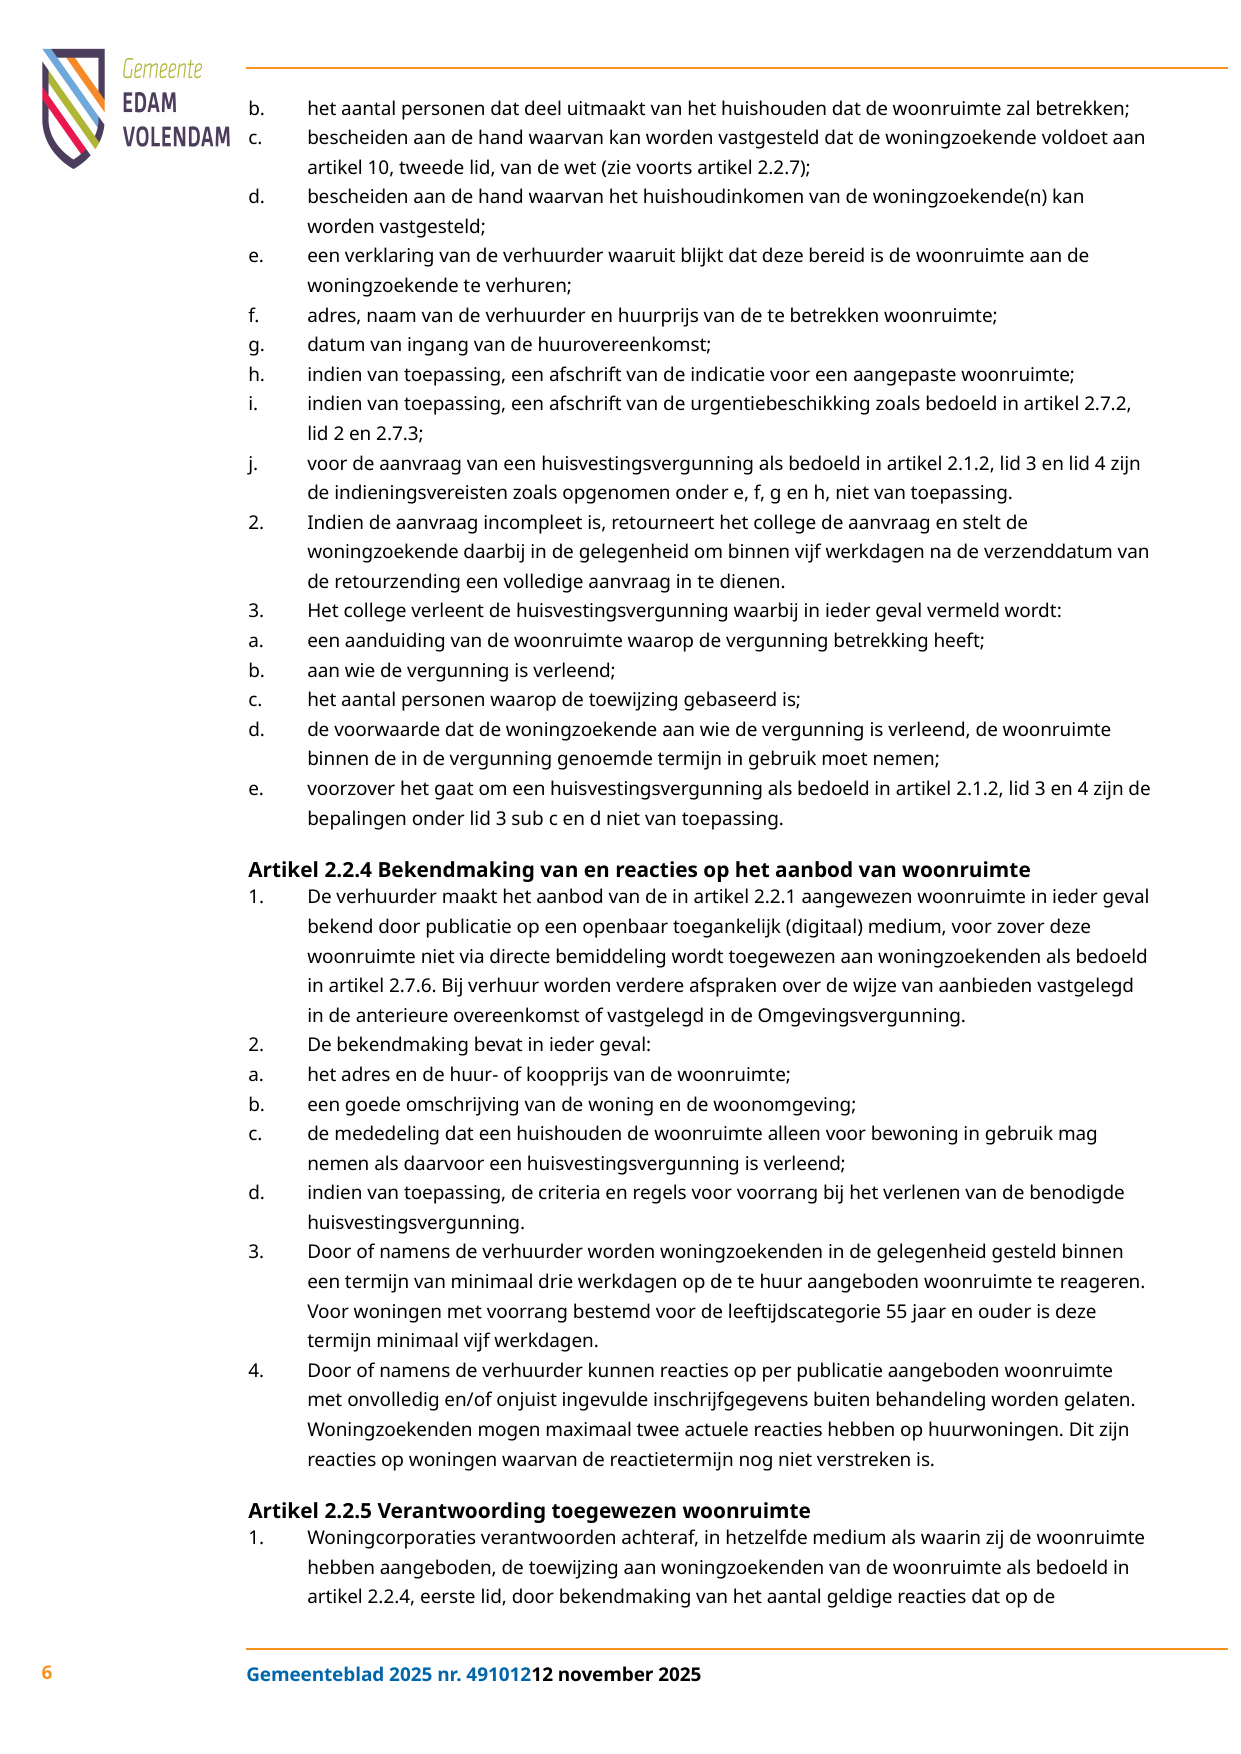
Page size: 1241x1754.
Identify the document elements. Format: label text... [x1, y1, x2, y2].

text Artikel 2.2.4 Bekendmaking van en reacties op het aanbod van woonruimte [248, 855, 1152, 884]
list aan wie de vergunning is verleend; [248, 657, 1152, 683]
list adres, naam van de verhuurder en huurprijs van de te betrekken woonruimte; [248, 302, 1152, 328]
list Indien de aanvraag incompleet is, retourneert het college de aanvraag en stelt de woningzoekende daarbij in de gelegenheid om binnen vijf werkdagen na de verzenddatum van de retourzending een volledige aanvraag in te dienen. [248, 509, 1152, 594]
list indien van toepassing, een afschrift van de indicatie voor een aangepaste woonruimte; [248, 361, 1152, 387]
list een goede omschrijving van de woning en de woonomgeving; [248, 1091, 1152, 1116]
text Artikel 2.2.5 Verantwoording toegewezen woonruimte [248, 1496, 1152, 1524]
list bescheiden aan de hand waarvan kan worden vastgesteld dat de woningzoekende voldoet aan artikel 10, tweede lid, van de wet (zie voorts artikel 2.2.7); [248, 124, 1152, 180]
list een verklaring van de verhuurder waaruit blijkt dat deze bereid is de woonruimte aan de woningzoekende te verhuren; [248, 243, 1152, 298]
list voorzover het gaat om een huisvestingsvergunning als bedoeld in artikel 2.1.2, lid 3 en 4 zijn de bepalingen onder lid 3 sub c en d niet van toepassing. [248, 775, 1152, 831]
list Het college verleent de huisvestingsvergunning waarbij in ieder geval vermeld wordt: [248, 598, 1152, 623]
list indien van toepassing, de criteria en regels voor voorrang bij het verlenen van de benodigde huisvestingsvergunning. [248, 1179, 1152, 1235]
list Door of namens de verhuurder worden woningzoekenden in de gelegenheid gesteld binnen een termijn van minimaal drie werkdagen op de te huur aangeboden woonruimte te reageren. Voor woningen met voorrang bestemd voor de leeftijdscategorie 55 jaar en ouder is deze termijn minimaal vijf werkdagen. [248, 1239, 1152, 1353]
list het aantal personen dat deel uitmaakt van het huishouden dat de woonruimte zal betrekken; [248, 95, 1152, 121]
list De verhuurder maakt het aanbod van de in artikel 2.2.1 aangewezen woonruimte in ieder geval bekend door publicatie op een openbaar toegankelijk (digitaal) medium, voor zover deze woonruimte niet via directe bemiddeling wordt toegewezen aan woningzoekenden als bedoeld in artikel 2.7.6. Bij verhuur worden verdere afspraken over de wijze van aanbieden vastgelegd in de anterieure overeenkomst of vastgelegd in de Omgevingsvergunning. [248, 884, 1152, 1028]
list Door of namens de verhuurder kunnen reacties op per publicatie aangeboden woonruimte met onvolledig en/of onjuist ingevulde inschrijfgegevens buiten behandeling worden gelaten. Woningzoekenden mogen maximaal twee actuele reacties hebben op huurwoningen. Dit zijn reacties op woningen waarvan de reactietermijn nog niet verstreken is. [248, 1357, 1152, 1471]
list het aantal personen waarop de toewijzing gebaseerd is; [248, 686, 1152, 712]
list het adres en de huur- of koopprijs van de woonruimte; [248, 1061, 1152, 1087]
list bescheiden aan de hand waarvan het huishoudinkomen van de woningzoekende(n) kan worden vastgesteld; [248, 183, 1152, 239]
list een aanduiding van de woonruimte waarop de vergunning betrekking heeft; [248, 627, 1152, 653]
list Woningcorporaties verantwoorden achteraf, in hetzelfde medium als waarin zij de woonruimte hebben aangeboden, de toewijzing aan woningzoekenden van de woonruimte als bedoeld in artikel 2.2.4, eerste lid, door bekendmaking van het aantal geldige reacties dat op de [248, 1524, 1152, 1609]
list voor de aanvraag van een huisvestingsvergunning als bedoeld in artikel 2.1.2, lid 3 en lid 4 zijn de indieningsvereisten zoals opgenomen onder e, f, g en h, niet van toepassing. [248, 450, 1152, 505]
list De bekendmaking bevat in ieder geval: [248, 1032, 1152, 1057]
list de voorwaarde dat de woningzoekende aan wie de vergunning is verleend, de woonruimte binnen de in de vergunning genoemde termijn in gebruik moet nemen; [248, 716, 1152, 771]
list indien van toepassing, een afschrift van de urgentiebeschikking zoals bedoeld in artikel 2.7.2, lid 2 en 2.7.3; [248, 391, 1152, 446]
list de mededeling dat een huishouden de woonruimte alleen voor bewoning in gebruik mag nemen als daarvoor een huisvestingsvergunning is verleend; [248, 1120, 1152, 1176]
list datum van ingang van de huurovereenkomst; [248, 331, 1152, 357]
picture [41, 47, 231, 172]
